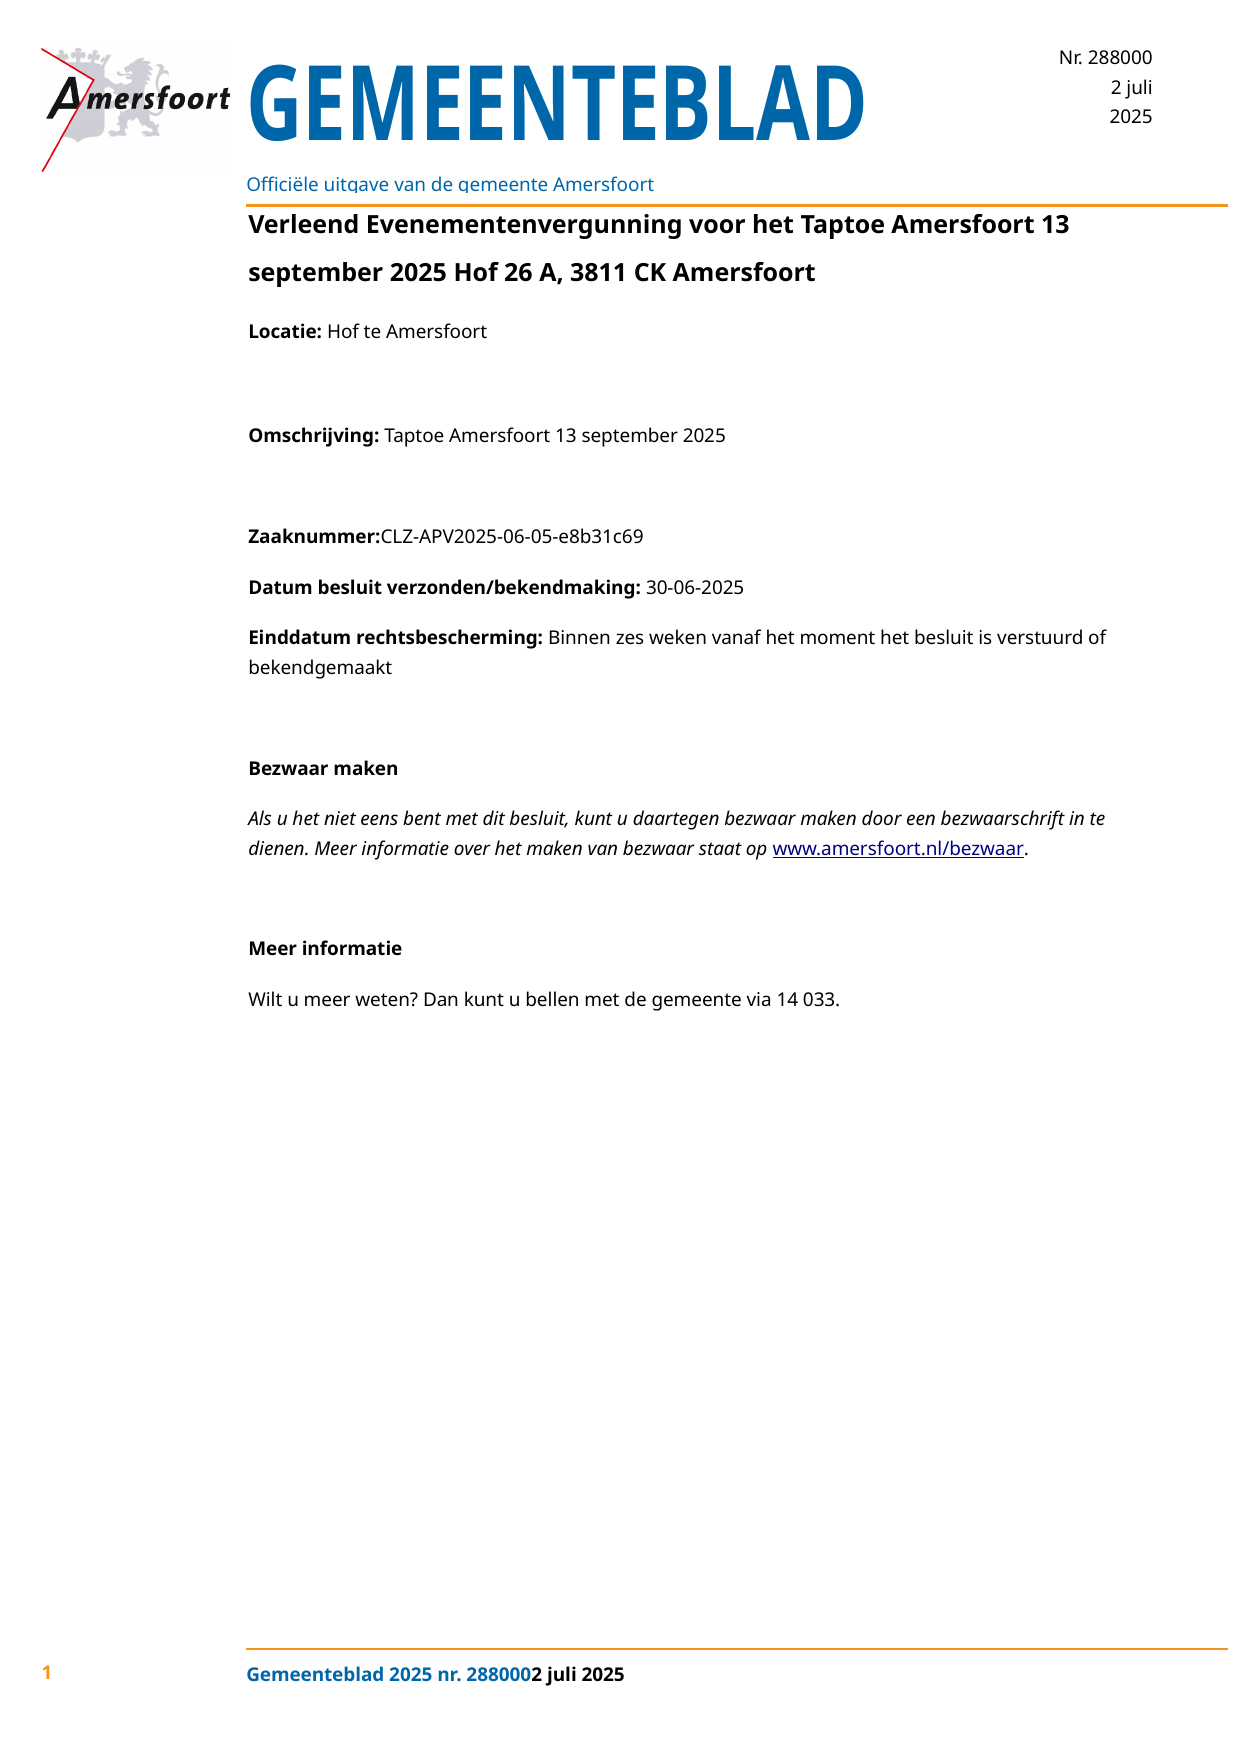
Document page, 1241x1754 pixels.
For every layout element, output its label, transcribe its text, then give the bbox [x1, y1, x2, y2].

text Wilt u meer weten? Dan kunt u bellen met de gemeente via 14 033. [248, 986, 1152, 1012]
text Einddatum rechtsbescherming: Binnen zes weken vanaf het moment het besluit is verstuurd of bekendgemaakt [248, 624, 1152, 680]
text Verleend Evenementenvergunning voor het Taptoe Amersfoort 13 september 2025 Hof 26 A, 3811 CK Amersfoort [248, 207, 1152, 288]
text Meer informatie [248, 936, 1152, 961]
text Datum besluit verzonden/bekendmaking: 30-06-2025 [248, 574, 1152, 600]
picture [41, 47, 231, 172]
text Als u het niet eens bent met dit besluit, kunt u daartegen bezwaar maken door een bezwaarschrift in te dienen. Meer informatie over het maken van bezwaar staat op www.amersfoort.nl/bezwaar. [248, 805, 1152, 861]
text Bezwaar maken [248, 755, 1152, 781]
text ﻿Omschrijving: Taptoe Amersfoort 13 september 2025 [248, 419, 1152, 448]
text Zaaknummer:CLZ-APV2025-06-05-e8b31c69 [248, 523, 1152, 549]
text Locatie: Hof te Amersfoort [248, 318, 1152, 344]
